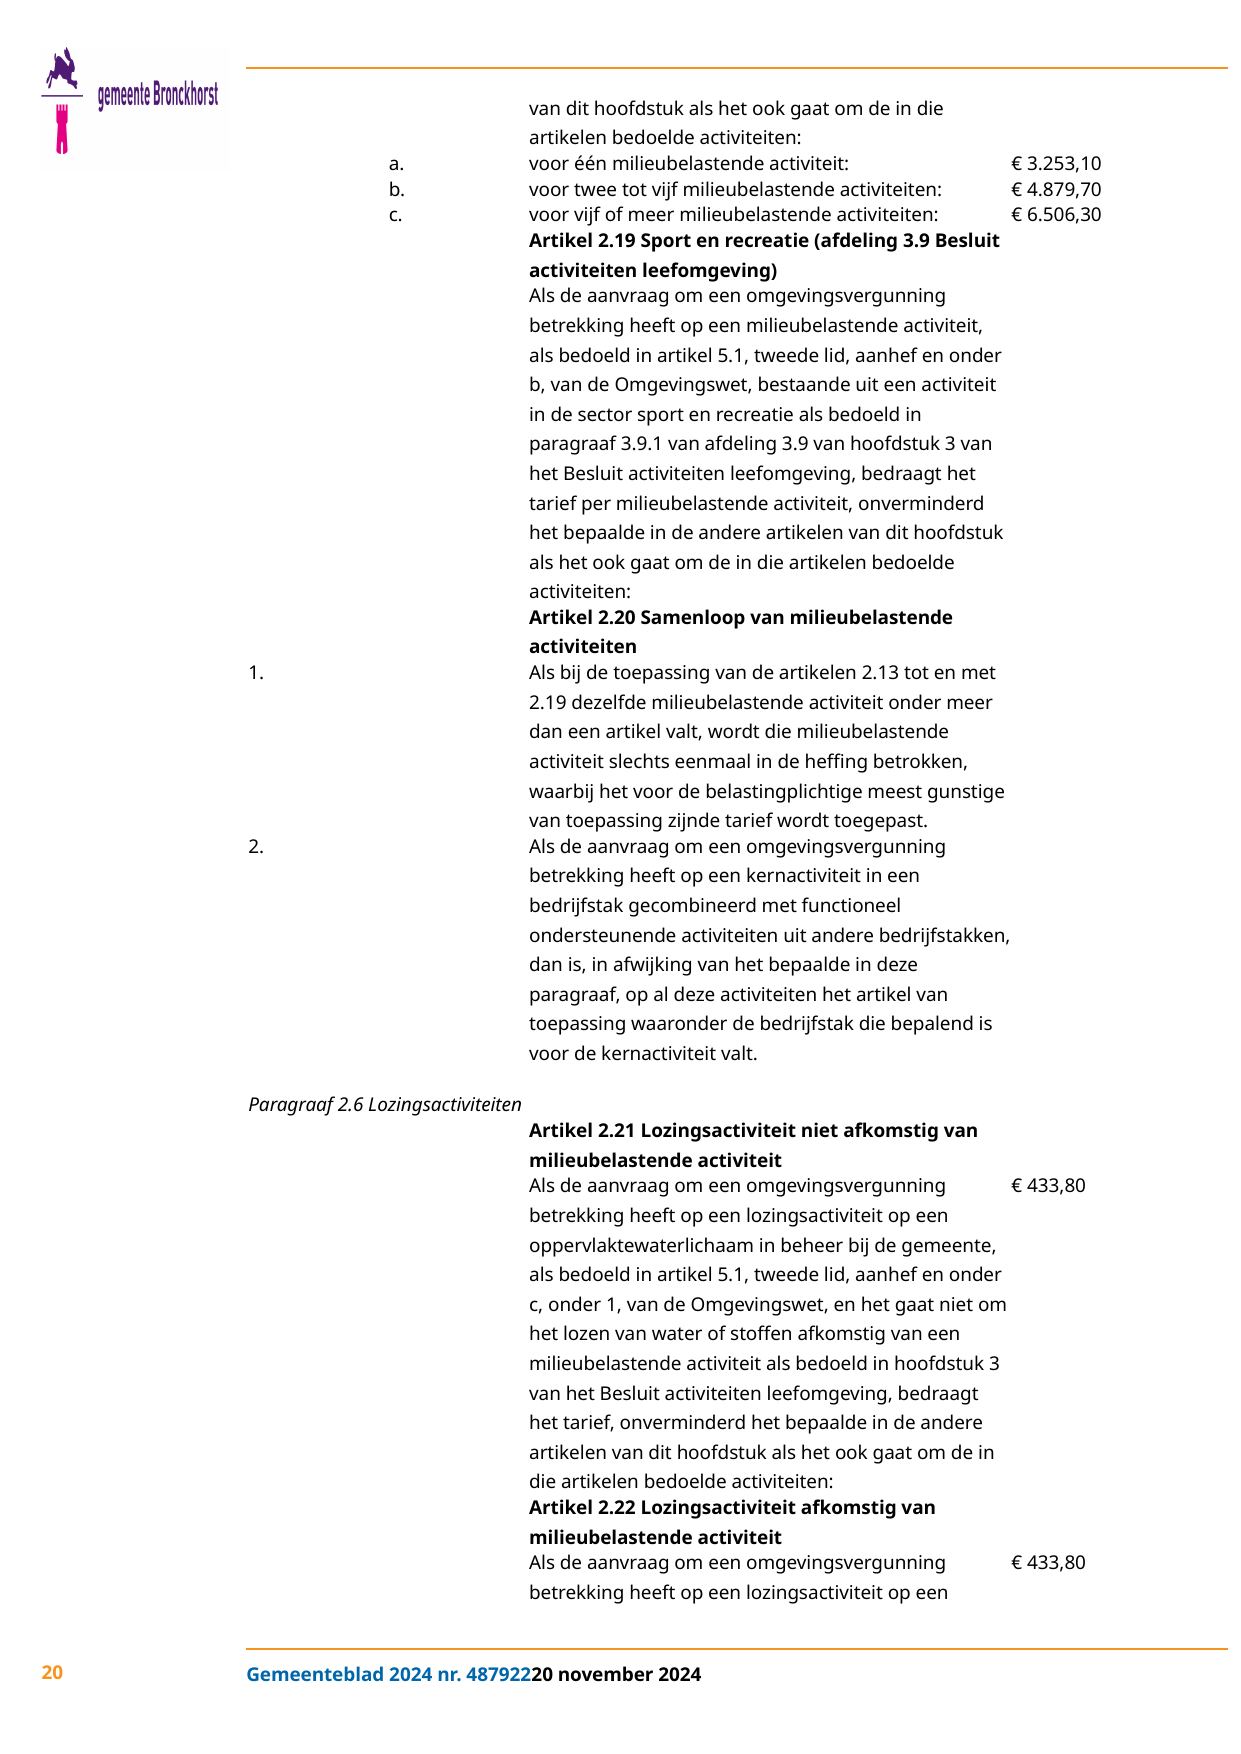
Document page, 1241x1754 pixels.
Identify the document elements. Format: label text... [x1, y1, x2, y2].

table_cell Als de aanvraag om een omgevingsvergunning betrekking heeft op een lozingsactiviteit op een [529, 1550, 1011, 1605]
table_cell [248, 1550, 388, 1605]
table_cell [248, 604, 388, 659]
table_cell [1011, 1066, 1152, 1092]
table_cell Als de aanvraag om een omgevingsvergunning betrekking heeft op een kernactiviteit in een bedrijfstak gecombineerd met functioneel ondersteunende activiteiten uit andere bedrijfstakken, dan is, in afwijking van het bepaalde in deze paragraaf, op al deze activiteiten het artikel van toepassing waaronder de bedrijfstak die bepalend is voor de kernactiviteit valt. [529, 833, 1011, 1066]
table_cell [1011, 833, 1152, 1066]
table_cell 1. [248, 660, 388, 833]
table_cell Als de aanvraag om een omgevingsvergunning betrekking heeft op een lozingsactiviteit op een oppervlaktewaterlichaam in beheer bij de gemeente, als bedoeld in artikel 5.1, tweede lid, aanhef en onder c, onder 1, van de Omgevingswet, en het gaat niet om het lozen van water of stoffen afkomstig van een milieubelastende activiteit als bedoeld in hoofdstuk 3 van het Besluit activiteiten leefomgeving, bedraagt het tarief, onverminderd het bepaalde in de andere artikelen van dit hoofdstuk als het ook gaat om de in die artikelen bedoelde activiteiten: [529, 1173, 1011, 1494]
table_cell € 433,80 [1011, 1550, 1152, 1605]
table_cell [389, 833, 529, 1066]
table_cell [248, 176, 388, 202]
table_cell [1011, 1118, 1152, 1173]
table_cell [389, 95, 529, 150]
table_cell [389, 660, 529, 833]
table_cell [248, 1494, 388, 1549]
table_cell a. [389, 150, 529, 176]
table_cell [248, 1173, 388, 1494]
table_cell [389, 1118, 529, 1173]
table_cell 2. [248, 833, 388, 1066]
table_cell [529, 1066, 1011, 1092]
table_cell Artikel 2.20 Samenloop van milieubelastende activiteiten [529, 604, 1011, 659]
table_cell [389, 1066, 529, 1092]
table_cell [389, 1550, 529, 1605]
table_cell [389, 283, 529, 604]
picture [41, 47, 231, 172]
table_cell b. [389, 176, 529, 202]
table_cell [248, 202, 388, 227]
table_cell [248, 150, 388, 176]
table_cell [1011, 227, 1152, 283]
table_cell [1011, 95, 1152, 150]
table_cell [1011, 660, 1152, 833]
table_cell Paragraaf 2.6 Lozingsactiviteiten [248, 1092, 1011, 1117]
table_cell € 433,80 [1011, 1173, 1152, 1494]
table_cell voor twee tot vijf milieubelastende activiteiten: [529, 176, 1011, 202]
table_cell Artikel 2.19 Sport en recreatie (afdeling 3.9 Besluit activiteiten leefomgeving) [529, 227, 1011, 283]
table_cell [1011, 1092, 1152, 1117]
table_cell [389, 227, 529, 283]
table_cell [248, 1118, 388, 1173]
table_cell van dit hoofdstuk als het ook gaat om de in die artikelen bedoelde activiteiten: [529, 95, 1011, 150]
table_cell c. [389, 202, 529, 227]
table_cell Als de aanvraag om een omgevingsvergunning betrekking heeft op een milieubelastende activiteit, als bedoeld in artikel 5.1, tweede lid, aanhef en onder b, van de Omgevingswet, bestaande uit een activiteit in de sector sport en recreatie als bedoeld in paragraaf 3.9.1 van afdeling 3.9 van hoofdstuk 3 van het Besluit activiteiten leefomgeving, bedraagt het tarief per milieubelastende activiteit, onverminderd het bepaalde in de andere artikelen van dit hoofdstuk als het ook gaat om de in die artikelen bedoelde activiteiten: [529, 283, 1011, 604]
table_cell [248, 95, 388, 150]
table_cell voor vijf of meer milieubelastende activiteiten: [529, 202, 1011, 227]
table_cell [248, 1066, 388, 1092]
table_cell [1011, 283, 1152, 604]
table_cell [248, 283, 388, 604]
table_cell Artikel 2.22 Lozingsactiviteit afkomstig van milieubelastende activiteit [529, 1494, 1011, 1549]
table_cell Artikel 2.21 Lozingsactiviteit niet afkomstig van milieubelastende activiteit [529, 1118, 1011, 1173]
table_cell € 4.879,70 [1011, 176, 1152, 202]
table_cell [1011, 604, 1152, 659]
table_cell Als bij de toepassing van de artikelen 2.13 tot en met 2.19 dezelfde milieubelastende activiteit onder meer dan een artikel valt, wordt die milieubelastende activiteit slechts eenmaal in de heffing betrokken, waarbij het voor de belastingplichtige meest gunstige van toepassing zijnde tarief wordt toegepast. [529, 660, 1011, 833]
table_cell [248, 227, 388, 283]
table_cell € 6.506,30 [1011, 202, 1152, 227]
table_cell [1011, 1494, 1152, 1549]
table_cell € 3.253,10 [1011, 150, 1152, 176]
table_cell [389, 1494, 529, 1549]
table_cell voor één milieubelastende activiteit: [529, 150, 1011, 176]
table_cell [389, 1173, 529, 1494]
table_cell [389, 604, 529, 659]
